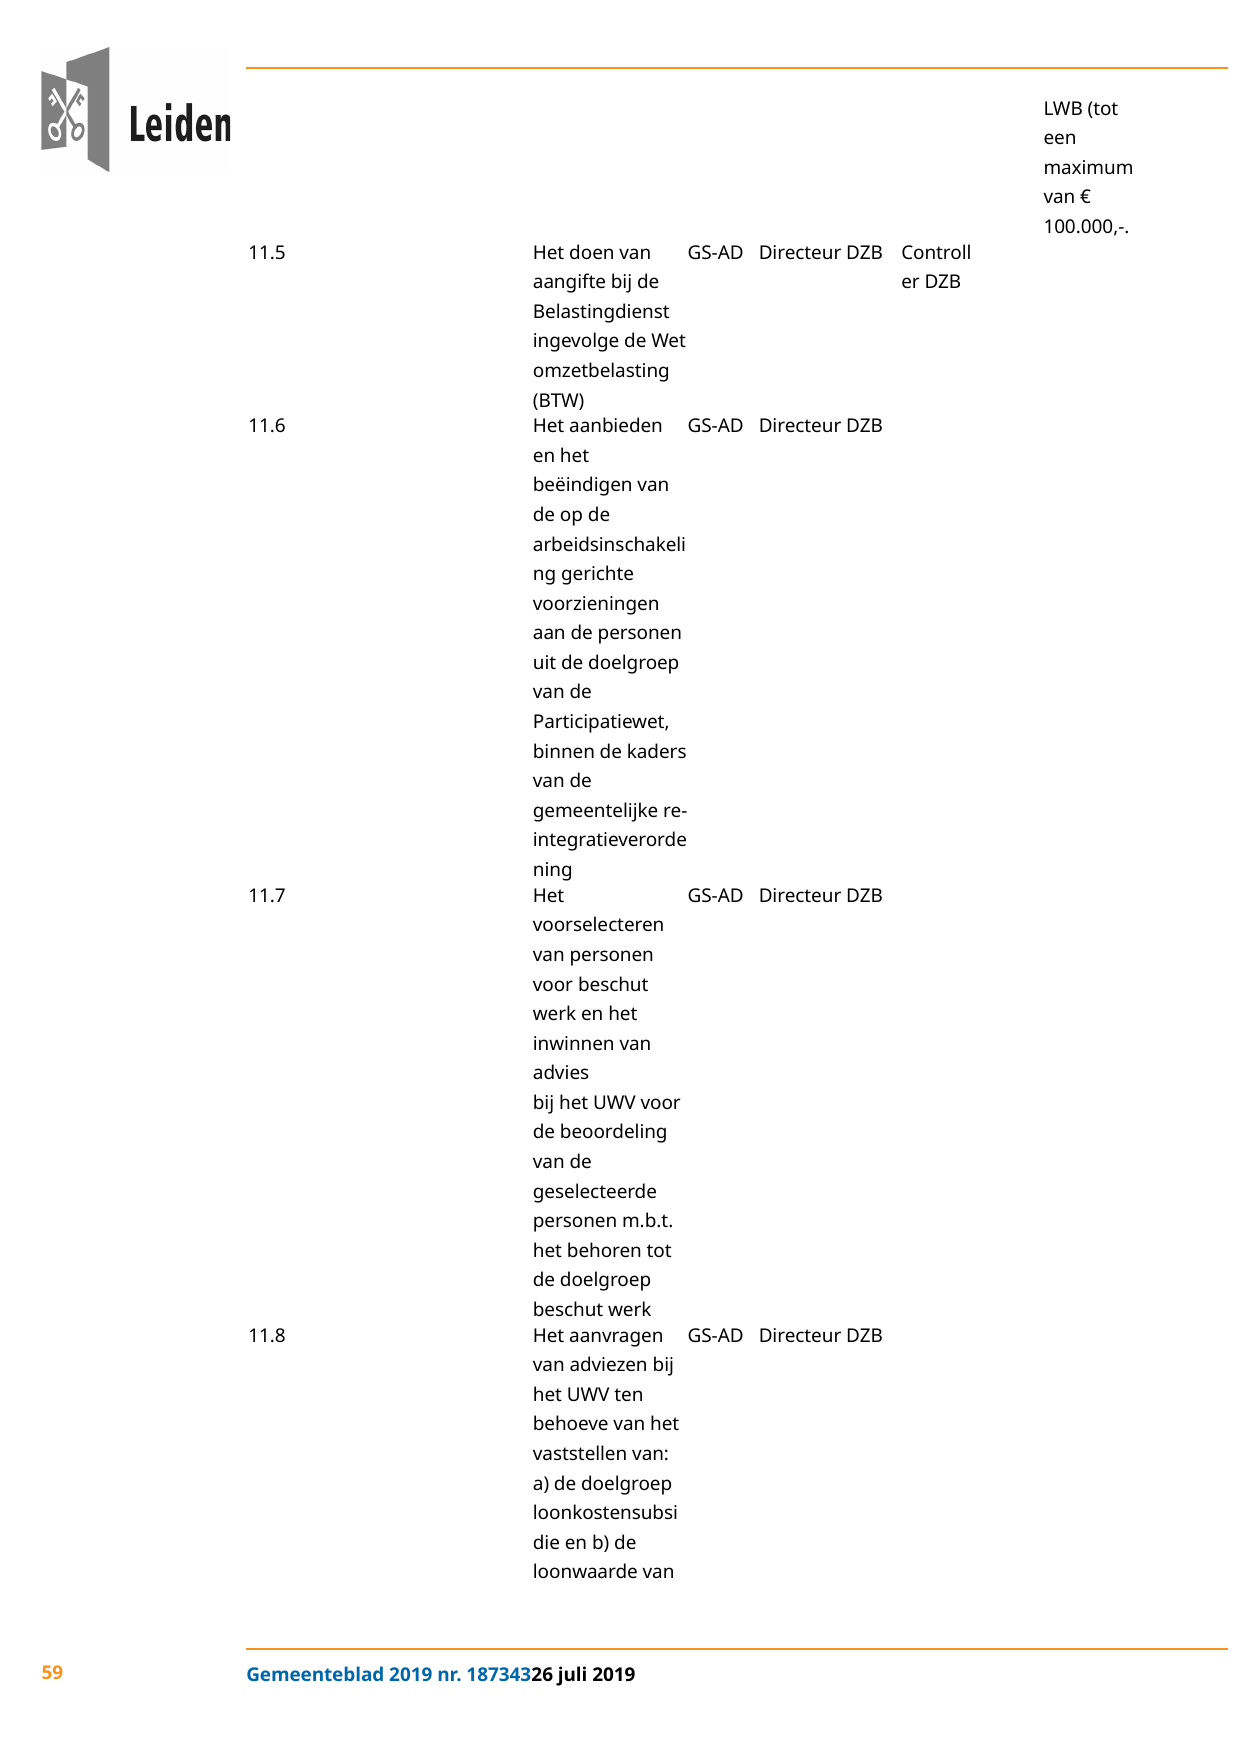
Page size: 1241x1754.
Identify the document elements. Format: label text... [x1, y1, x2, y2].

table_cell [1043, 1322, 1152, 1584]
table_cell [901, 1322, 972, 1584]
table_cell [1043, 413, 1152, 882]
table_cell [901, 882, 972, 1322]
table_cell GS-AD [688, 1322, 758, 1584]
table_cell 11.6 [248, 413, 533, 882]
picture [41, 47, 231, 172]
table_cell Controller DZB [901, 239, 972, 412]
table_cell LWB (tot een maximum van € 100.000,-. [1043, 95, 1152, 239]
table_cell Het aanbieden en het beëindigen van de op de arbeidsinschakeling gerichte voorzieningen aan de personen uit de doelgroep van de Participatiewet, binnen de kaders van de gemeentelijke re-integratieverordening [533, 413, 687, 882]
table_cell [1043, 239, 1152, 412]
table_cell 11.5 [248, 239, 533, 412]
table_cell Directeur DZB [759, 882, 901, 1322]
table_cell 11.7 [248, 882, 533, 1322]
table_cell [759, 95, 901, 239]
table_cell GS-AD [688, 882, 758, 1322]
table_cell Directeur DZB [759, 239, 901, 412]
table_cell [972, 95, 1043, 239]
table_cell [901, 95, 972, 239]
table_cell Het doen van aangifte bij de Belastingdienst ingevolge de Wet omzetbelasting (BTW) [533, 239, 687, 412]
table_cell [972, 239, 1043, 412]
table_cell GS-AD [688, 413, 758, 882]
table_cell Directeur DZB [759, 413, 901, 882]
table_cell [972, 413, 1043, 882]
table_cell GS-AD [688, 239, 758, 412]
table_cell [248, 95, 533, 239]
table_cell Het voorselecteren van personen voor beschut werk en het inwinnen van advies bij het UWV voor de beoordeling van de geselecteerde personen m.b.t. het behoren tot de doelgroep beschut werk [533, 882, 687, 1322]
table_cell [972, 1322, 1043, 1584]
table_cell [688, 95, 758, 239]
table_cell [533, 95, 687, 239]
table_cell Directeur DZB [759, 1322, 901, 1584]
table_cell [972, 882, 1043, 1322]
table_cell [901, 413, 972, 882]
table_cell Het aanvragen van adviezen bij het UWV ten behoeve van het vaststellen van: a) de doelgroep loonkostensubsidie en b) de loonwaarde van [533, 1322, 687, 1584]
table_cell 11.8 [248, 1322, 533, 1584]
table_cell [1043, 882, 1152, 1322]
